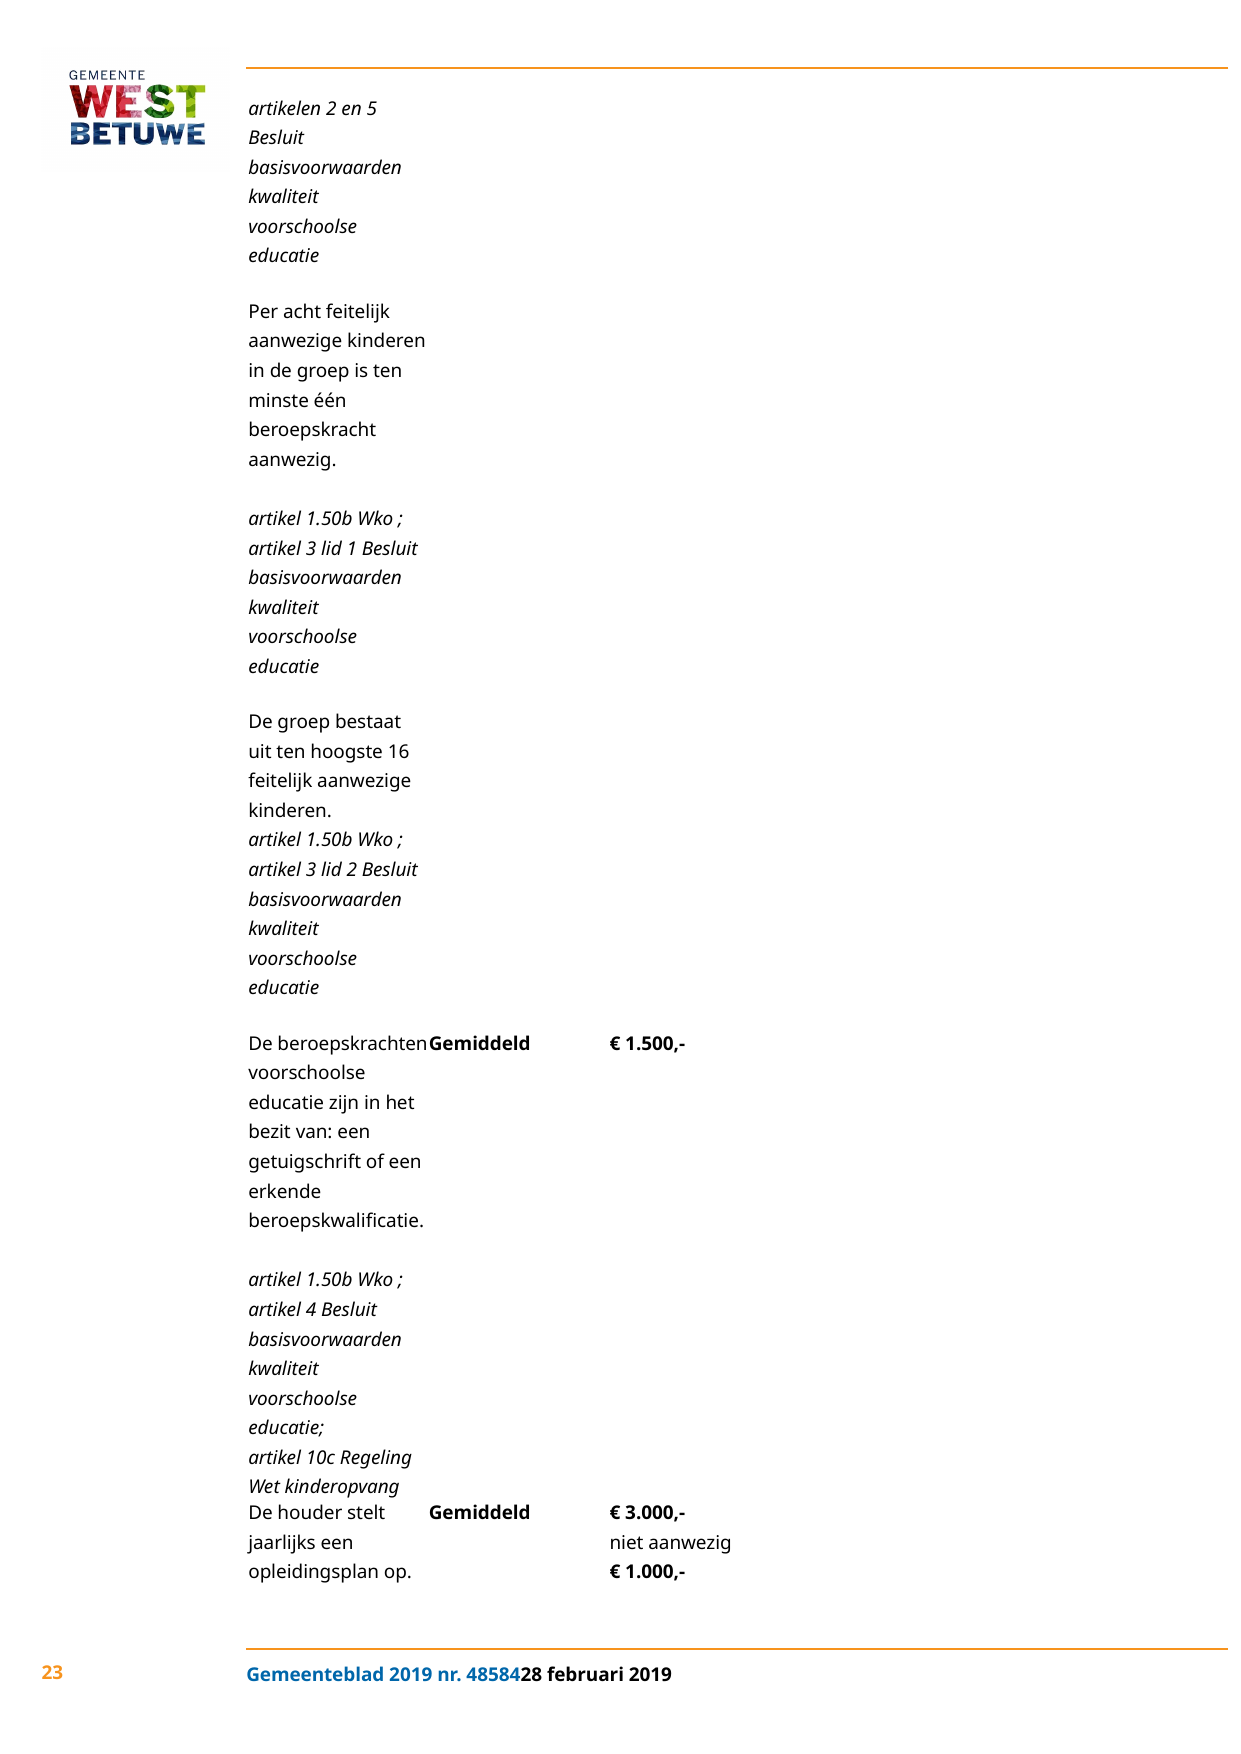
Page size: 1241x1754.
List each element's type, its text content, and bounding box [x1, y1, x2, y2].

table_cell De groep bestaat uit ten hoogste 16 feitelijk aanwezige kinderen. artikel 1.50b Wko ; artikel 3 lid 2 Besluit basisvoorwaarden kwaliteit voorschoolse educatie [248, 708, 429, 1030]
table_cell Per acht feitelijk aanwezige kinderen in de groep is ten minste één beroepskracht aanwezig. artikel 1.50b Wko ; artikel 3 lid 1 Besluit basisvoorwaarden kwaliteit voorschoolse educatie [248, 298, 429, 708]
table_cell De beroepskrachten voorschoolse educatie zijn in het bezit van: een getuigschrift of een erkende beroepskwalificatie. artikel 1.50b Wko ; artikel 4 Besluit basisvoorwaarden kwaliteit voorschoolse educatie; artikel 10c Regeling Wet kinderopvang [248, 1030, 429, 1499]
table_cell Gemiddeld [429, 1499, 609, 1584]
picture [41, 47, 231, 172]
table_cell € 3.000,- niet aanwezig € 1.000,- [609, 1499, 790, 1584]
table_cell De houder stelt jaarlijks een opleidingsplan op. [248, 1499, 429, 1584]
table_cell Gemiddeld [429, 1030, 609, 1499]
table_cell [429, 95, 609, 1030]
table_cell artikelen 2 en 5 Besluit basisvoorwaarden kwaliteit voorschoolse educatie [248, 95, 429, 298]
table_cell € 1.500,- [609, 1030, 790, 1499]
table_cell [609, 95, 790, 1030]
